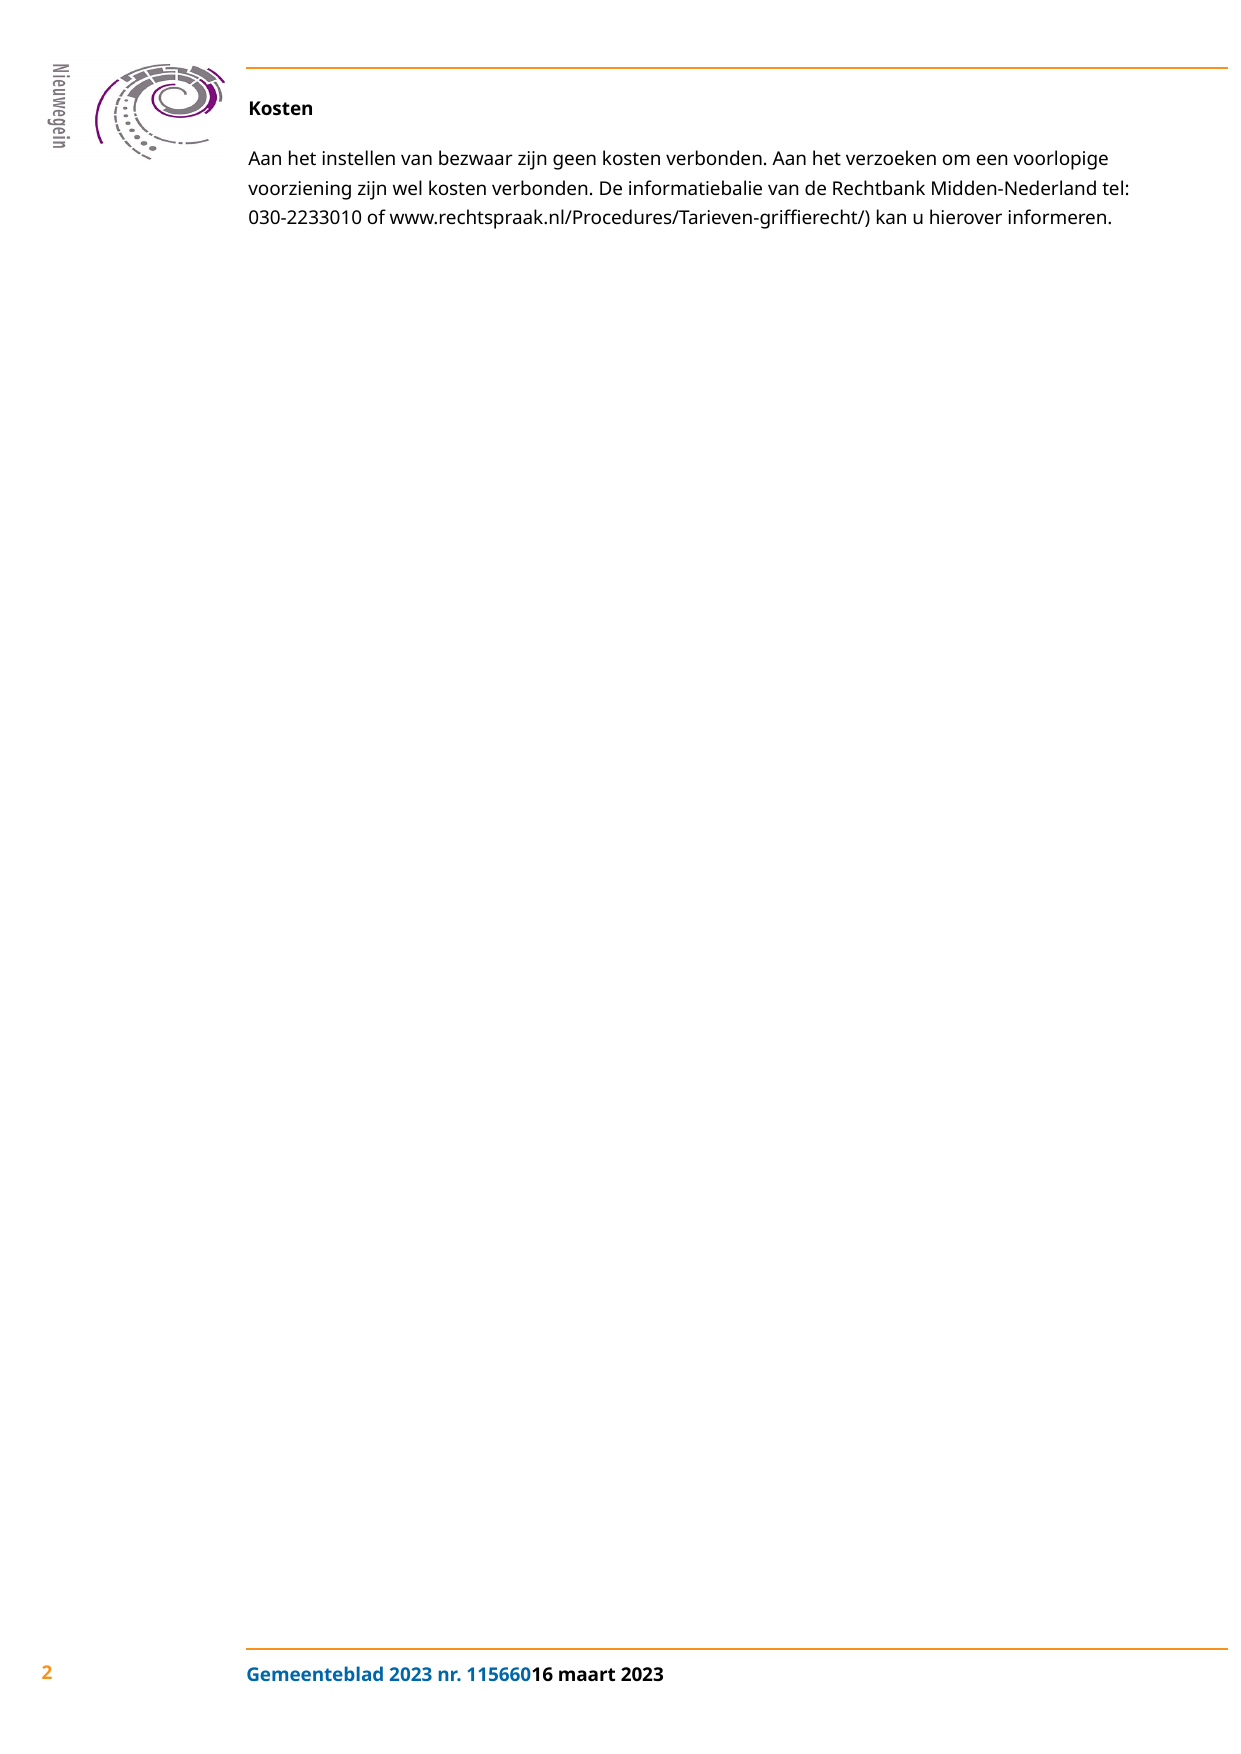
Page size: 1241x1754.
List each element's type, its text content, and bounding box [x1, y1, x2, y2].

picture [41, 47, 231, 172]
text Kosten [248, 95, 1152, 121]
text Aan het instellen van bezwaar zijn geen kosten verbonden. Aan het verzoeken om een voorlopige voorziening zijn wel kosten verbonden. De informatiebalie van de Rechtbank Midden-Nederland tel: 030-2233010 of www.rechtspraak.nl/Procedures/Tarieven-griffierecht/) kan u hierover informeren. [248, 145, 1152, 230]
